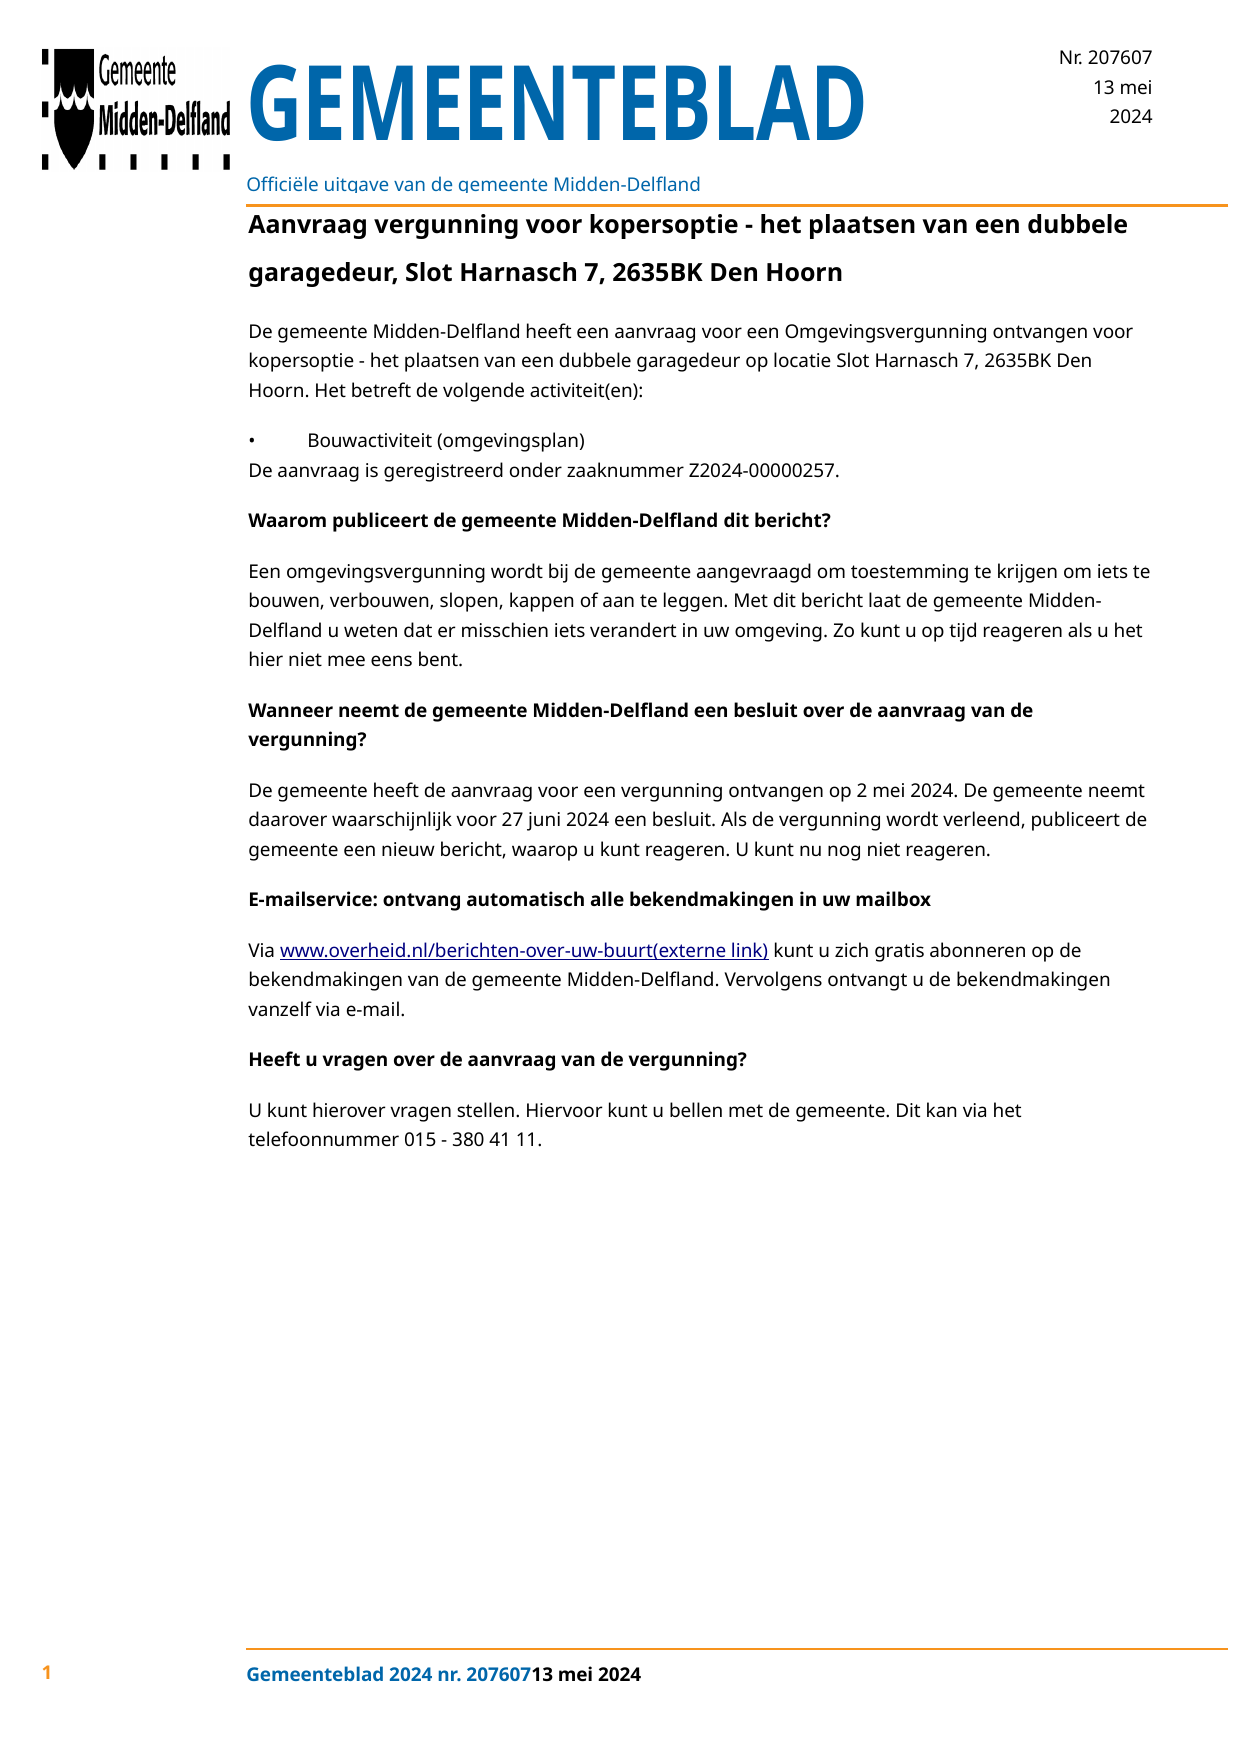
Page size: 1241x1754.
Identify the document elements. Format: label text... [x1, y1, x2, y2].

text Waarom publiceert de gemeente Midden-Delfland dit bericht? [248, 507, 1152, 533]
text U kunt hierover vragen stellen. Hiervoor kunt u bellen met de gemeente. Dit kan via het telefoonnummer 015 - 380 41 11. [248, 1097, 1152, 1152]
text De gemeente heeft de aanvraag voor een vergunning ontvangen op 2 mei 2024. De gemeente neemt daarover waarschijnlijk voor 27 juni 2024 een besluit. Als de vergunning wordt verleend, publiceert de gemeente een nieuw bericht, waarop u kunt reageren. U kunt nu nog niet reageren. [248, 777, 1152, 862]
text Een omgevingsvergunning wordt bij de gemeente aangevraagd om toestemming te krijgen om iets te bouwen, verbouwen, slopen, kappen of aan te leggen. Met dit bericht laat de gemeente Midden-Delfland u weten dat er misschien iets verandert in uw omgeving. Zo kunt u op tijd reageren als u het hier niet mee eens bent. [248, 558, 1152, 672]
text Via www.overheid.nl/berichten-over-uw-buurt(externe link) kunt u zich gratis abonneren op de bekendmakingen van de gemeente Midden-Delfland. Vervolgens ontvangt u de bekendmakingen vanzelf via e-mail. [248, 937, 1152, 1022]
text De aanvraag is geregistreerd onder zaaknummer Z2024-00000257. [248, 457, 1152, 483]
text E-mailservice: ontvang automatisch alle bekendmakingen in uw mailbox [248, 887, 1152, 912]
text Aanvraag vergunning voor kopersoptie - het plaatsen van een dubbele garagedeur, Slot Harnasch 7, 2635BK Den Hoorn [248, 207, 1152, 288]
text Heeft u vragen over de aanvraag van de vergunning? [248, 1047, 1152, 1072]
text De gemeente Midden-Delfland heeft een aanvraag voor een Omgevingsvergunning ontvangen voor kopersoptie - het plaatsen van een dubbele garagedeur op locatie Slot Harnasch 7, 2635BK Den Hoorn. Het betreft de volgende activiteit(en): [248, 318, 1152, 403]
picture [41, 47, 231, 172]
list Bouwactiviteit (omgevingsplan) [248, 427, 1152, 453]
text Wanneer neemt de gemeente Midden-Delfland een besluit over de aanvraag van de vergunning? [248, 697, 1152, 752]
